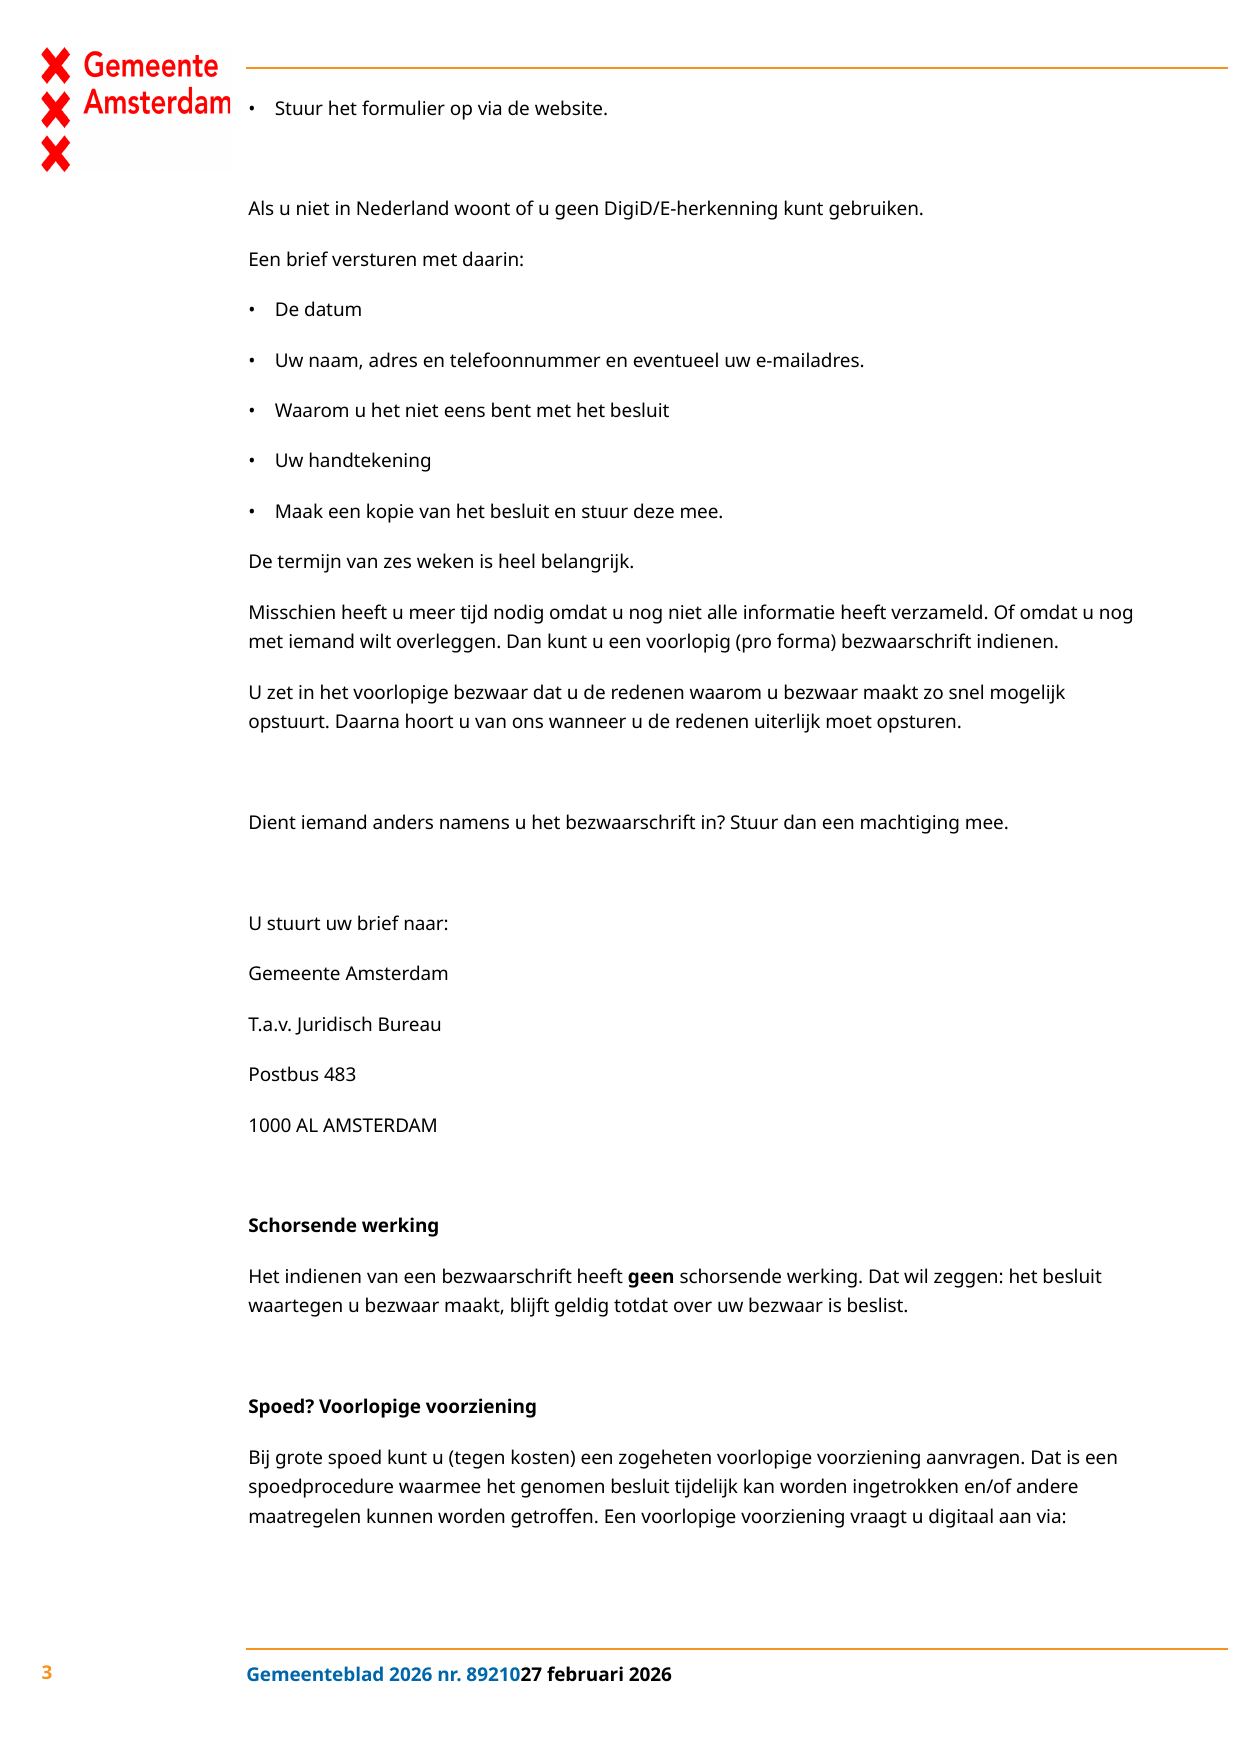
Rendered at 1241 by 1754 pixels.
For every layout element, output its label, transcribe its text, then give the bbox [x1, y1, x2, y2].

text Dient iemand anders namens u het bezwaarschrift in? Stuur dan een machtiging mee. [248, 809, 1152, 835]
text Als u niet in Nederland woont of u geen DigiD/E-herkenning kunt gebruiken. [248, 196, 1152, 221]
text Postbus 483 [248, 1061, 1152, 1087]
text T.a.v. Juridisch Bureau [248, 1011, 1152, 1037]
text • Waarom u het niet eens bent met het besluit [248, 397, 1152, 423]
text Gemeente Amsterdam [248, 961, 1152, 986]
picture [41, 47, 231, 172]
text 1000 AL AMSTERDAM [248, 1112, 1152, 1138]
text De termijn van zes weken is heel belangrijk. [248, 548, 1152, 574]
text Spoed? Voorlopige voorziening [248, 1393, 1152, 1419]
text • Maak een kopie van het besluit en stuur deze mee. [248, 498, 1152, 524]
text • De datum [248, 296, 1152, 322]
text • Uw naam, adres en telefoonnummer en eventueel uw e-mailadres. [248, 347, 1152, 373]
text • Uw handtekening [248, 448, 1152, 473]
text Bij grote spoed kunt u (tegen kosten) een zogeheten voorlopige voorziening aanvragen. Dat is een spoedprocedure waarmee het genomen besluit tijdelijk kan worden ingetrokken en/of andere maatregelen kunnen worden getroffen. Een voorlopige voorziening vraagt u digitaal aan via: [248, 1444, 1152, 1529]
text Schorsende werking [248, 1213, 1152, 1238]
text U zet in het voorlopige bezwaar dat u de redenen waarom u bezwaar maakt zo snel mogelijk opstuurt. Daarna hoort u van ons wanneer u de redenen uiterlijk moet opsturen. [248, 679, 1152, 734]
text • Stuur het formulier op via de website. [248, 95, 1152, 121]
text Het indienen van een bezwaarschrift heeft geen schorsende werking. Dat wil zeggen: het besluit waartegen u bezwaar maakt, blijft geldig totdat over uw bezwaar is beslist. [248, 1263, 1152, 1318]
text Misschien heeft u meer tijd nodig omdat u nog niet alle informatie heeft verzameld. Of omdat u nog met iemand wilt overleggen. Dan kunt u een voorlopig (pro forma) bezwaarschrift indienen. [248, 599, 1152, 654]
text U stuurt uw brief naar: [248, 910, 1152, 936]
text Een brief versturen met daarin: [248, 246, 1152, 272]
